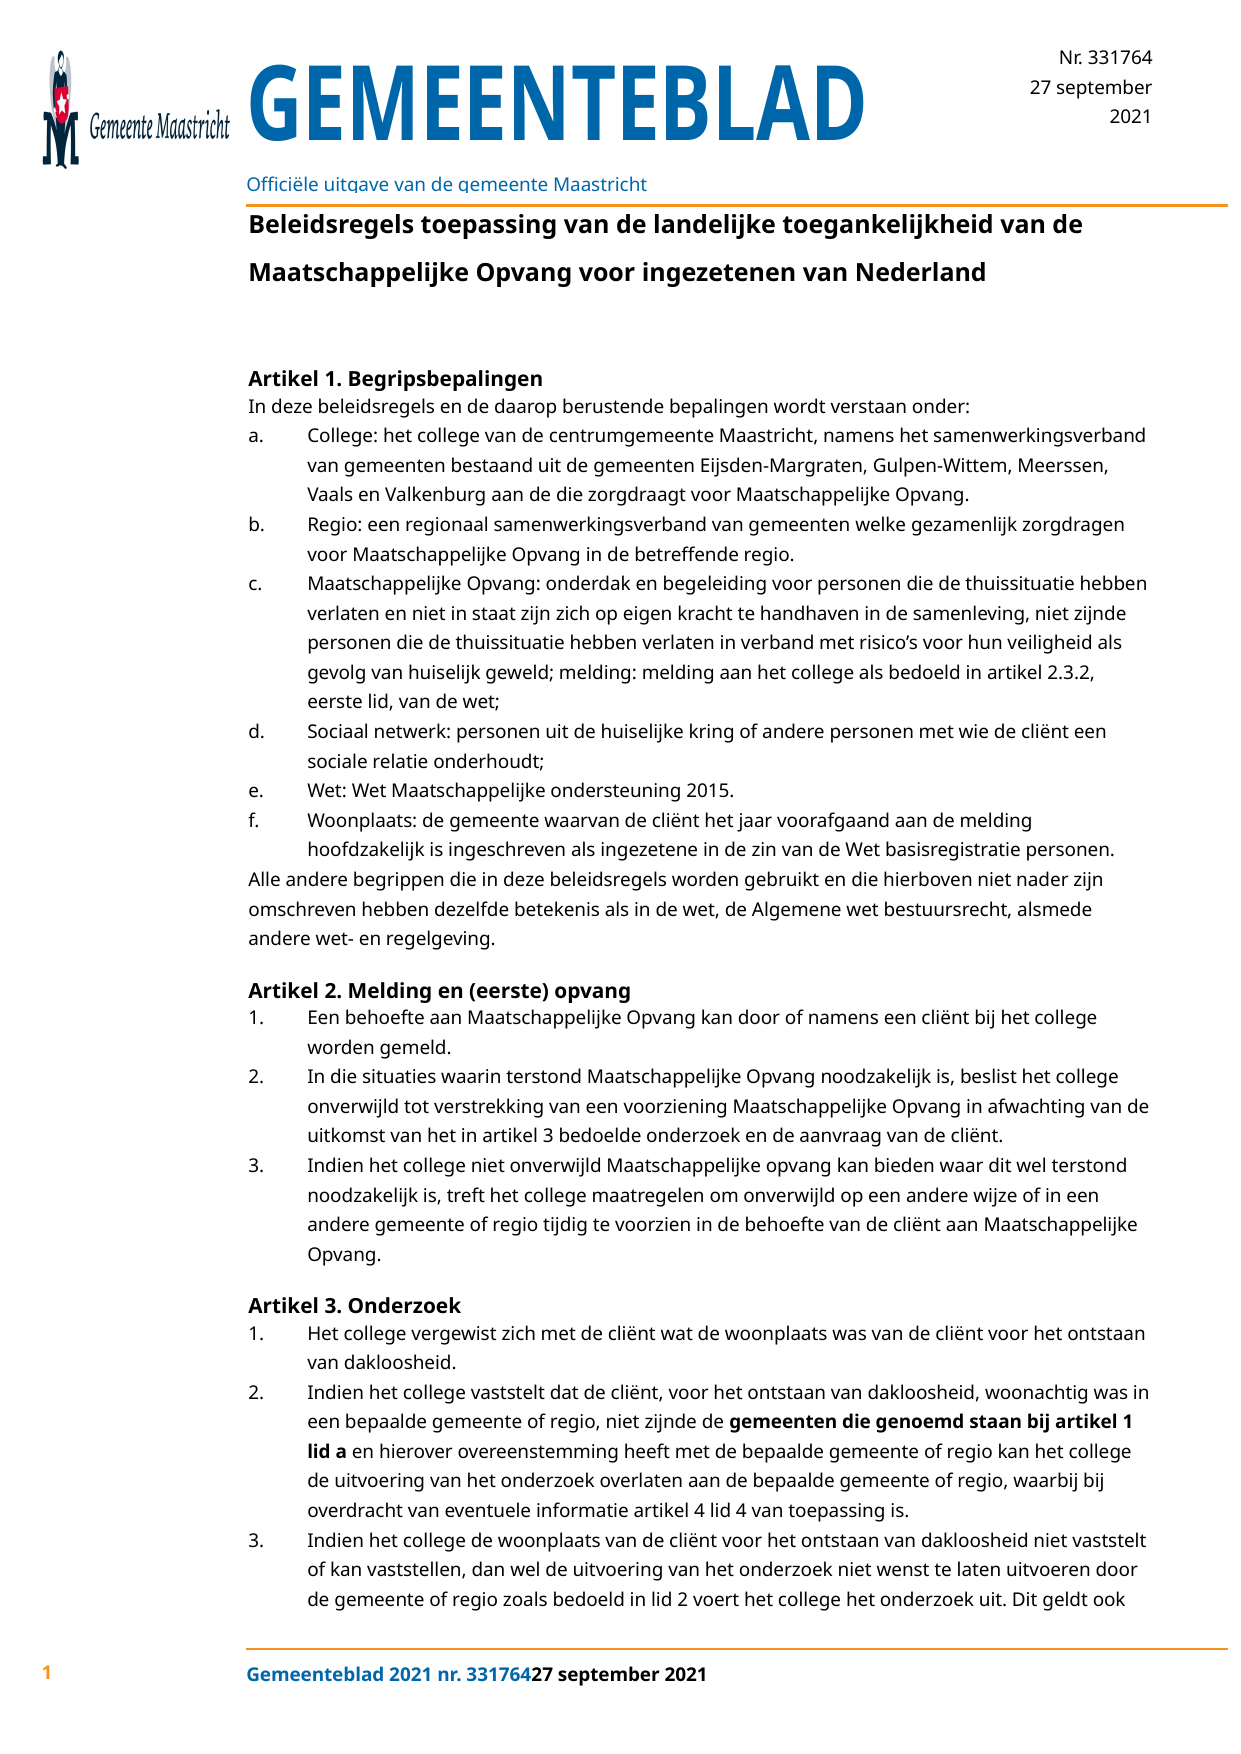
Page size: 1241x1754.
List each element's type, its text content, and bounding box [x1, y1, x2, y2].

picture [41, 47, 231, 172]
text Artikel 2. Melding en (eerste) opvang [248, 976, 1152, 1004]
list Regio: een regionaal samenwerkingsverband van gemeenten welke gezamenlijk zorgdragen voor Maatschappelijke Opvang in de betreffende regio. [248, 511, 1152, 567]
list Woonplaats: de gemeente waarvan de cliënt het jaar voorafgaand aan de melding hoofdzakelijk is ingeschreven als ingezetene in de zin van de Wet basisregistratie personen. [248, 807, 1152, 862]
list Indien het college de woonplaats van de cliënt voor het ontstaan van dakloosheid niet vaststelt of kan vaststellen, dan wel de uitvoering van het onderzoek niet wenst te laten uitvoeren door de gemeente of regio zoals bedoeld in lid 2 voert het college het onderzoek uit. Dit geldt ook [248, 1527, 1152, 1612]
text Artikel 3. Onderzoek [248, 1291, 1152, 1320]
list Wet: Wet Maatschappelijke ondersteuning 2015. [248, 777, 1152, 803]
list In die situaties waarin terstond Maatschappelijke Opvang noodzakelijk is, beslist het college onverwijld tot verstrekking van een voorziening Maatschappelijke Opvang in afwachting van de uitkomst van het in artikel 3 bedoelde onderzoek en de aanvraag van de cliënt. [248, 1063, 1152, 1148]
list Sociaal netwerk: personen uit de huiselijke kring of andere personen met wie de cliënt een sociale relatie onderhoudt; [248, 718, 1152, 774]
text Alle andere begrippen die in deze beleidsregels worden gebruikt en die hierboven niet nader zijn omschreven hebben dezelfde betekenis als in de wet, de Algemene wet bestuursrecht, alsmede andere wet- en regelgeving. [248, 866, 1152, 951]
list College: het college van de centrumgemeente Maastricht, namens het samenwerkingsverband van gemeenten bestaand uit de gemeenten Eijsden-Margraten, Gulpen-Wittem, Meerssen, Vaals en Valkenburg aan de die zorgdraagt voor Maatschappelijke Opvang. [248, 422, 1152, 507]
list Maatschappelijke Opvang: onderdak en begeleiding voor personen die de thuissituatie hebben verlaten en niet in staat zijn zich op eigen kracht te handhaven in de samenleving, niet zijnde personen die de thuissituatie hebben verlaten in verband met risico’s voor hun veiligheid als gevolg van huiselijk geweld; melding: melding aan het college als bedoeld in artikel 2.3.2, eerste lid, van de wet; [248, 570, 1152, 714]
list Indien het college vaststelt dat de cliënt, voor het ontstaan van dakloosheid, woonachtig was in een bepaalde gemeente of regio, niet zijnde de gemeenten die genoemd staan bij artikel 1 lid a en hierover overeenstemming heeft met de bepaalde gemeente of regio kan het college de uitvoering van het onderzoek overlaten aan de bepaalde gemeente of regio, waarbij bij overdracht van eventuele informatie artikel 4 lid 4 van toepassing is. [248, 1379, 1152, 1523]
text In deze beleidsregels en de daarop berustende bepalingen wordt verstaan onder: [248, 393, 1152, 419]
list Een behoefte aan Maatschappelijke Opvang kan door of namens een cliënt bij het college worden gemeld. [248, 1004, 1152, 1059]
list Indien het college niet onverwijld Maatschappelijke opvang kan bieden waar dit wel terstond noodzakelijk is, treft het college maatregelen om onverwijld op een andere wijze of in een andere gemeente of regio tijdig te voorzien in de behoefte van de cliënt aan Maatschappelijke Opvang. [248, 1152, 1152, 1267]
text Beleidsregels toepassing van de landelijke toegankelijkheid van de Maatschappelijke Opvang voor ingezetenen van Nederland [248, 207, 1152, 288]
list Het college vergewist zich met de cliënt wat de woonplaats was van de cliënt voor het ontstaan van dakloosheid. [248, 1320, 1152, 1375]
text Artikel 1. Begripsbepalingen [248, 364, 1152, 393]
